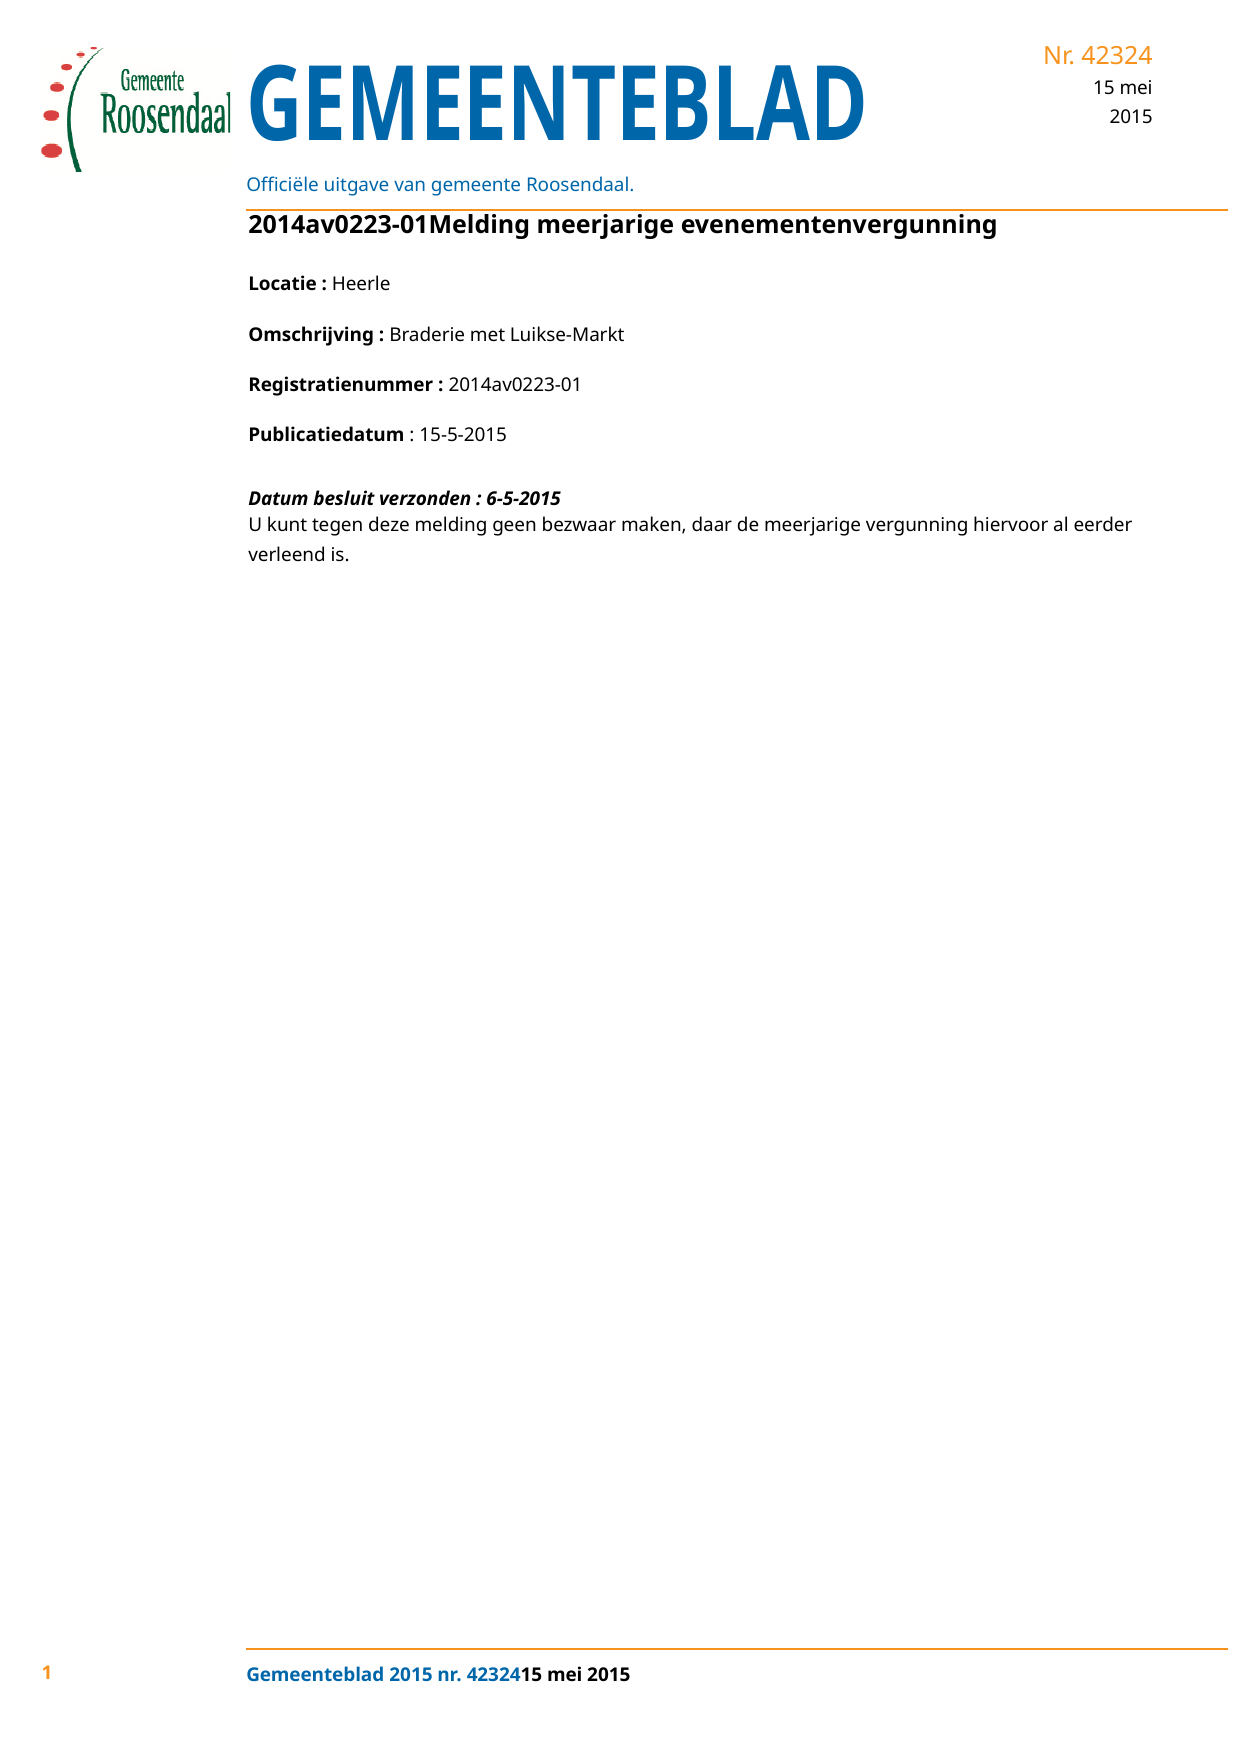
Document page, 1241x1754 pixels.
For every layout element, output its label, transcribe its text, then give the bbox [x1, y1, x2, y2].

text Omschrijving : Braderie met Luikse-Markt [248, 321, 1152, 346]
text Publicatiedatum : 15-5-2015 [248, 422, 1152, 447]
text U kunt tegen deze melding geen bezwaar maken, daar de meerjarige vergunning hiervoor al eerder verleend is. [248, 511, 1152, 567]
text 2014av0223-01Melding meerjarige evenementenvergunning [248, 211, 1152, 241]
text Datum besluit verzonden : 6-5-2015 [248, 486, 1152, 511]
text Registratienummer : 2014av0223-01 [248, 371, 1152, 397]
text Locatie : Heerle [248, 270, 1152, 296]
picture [41, 47, 231, 172]
